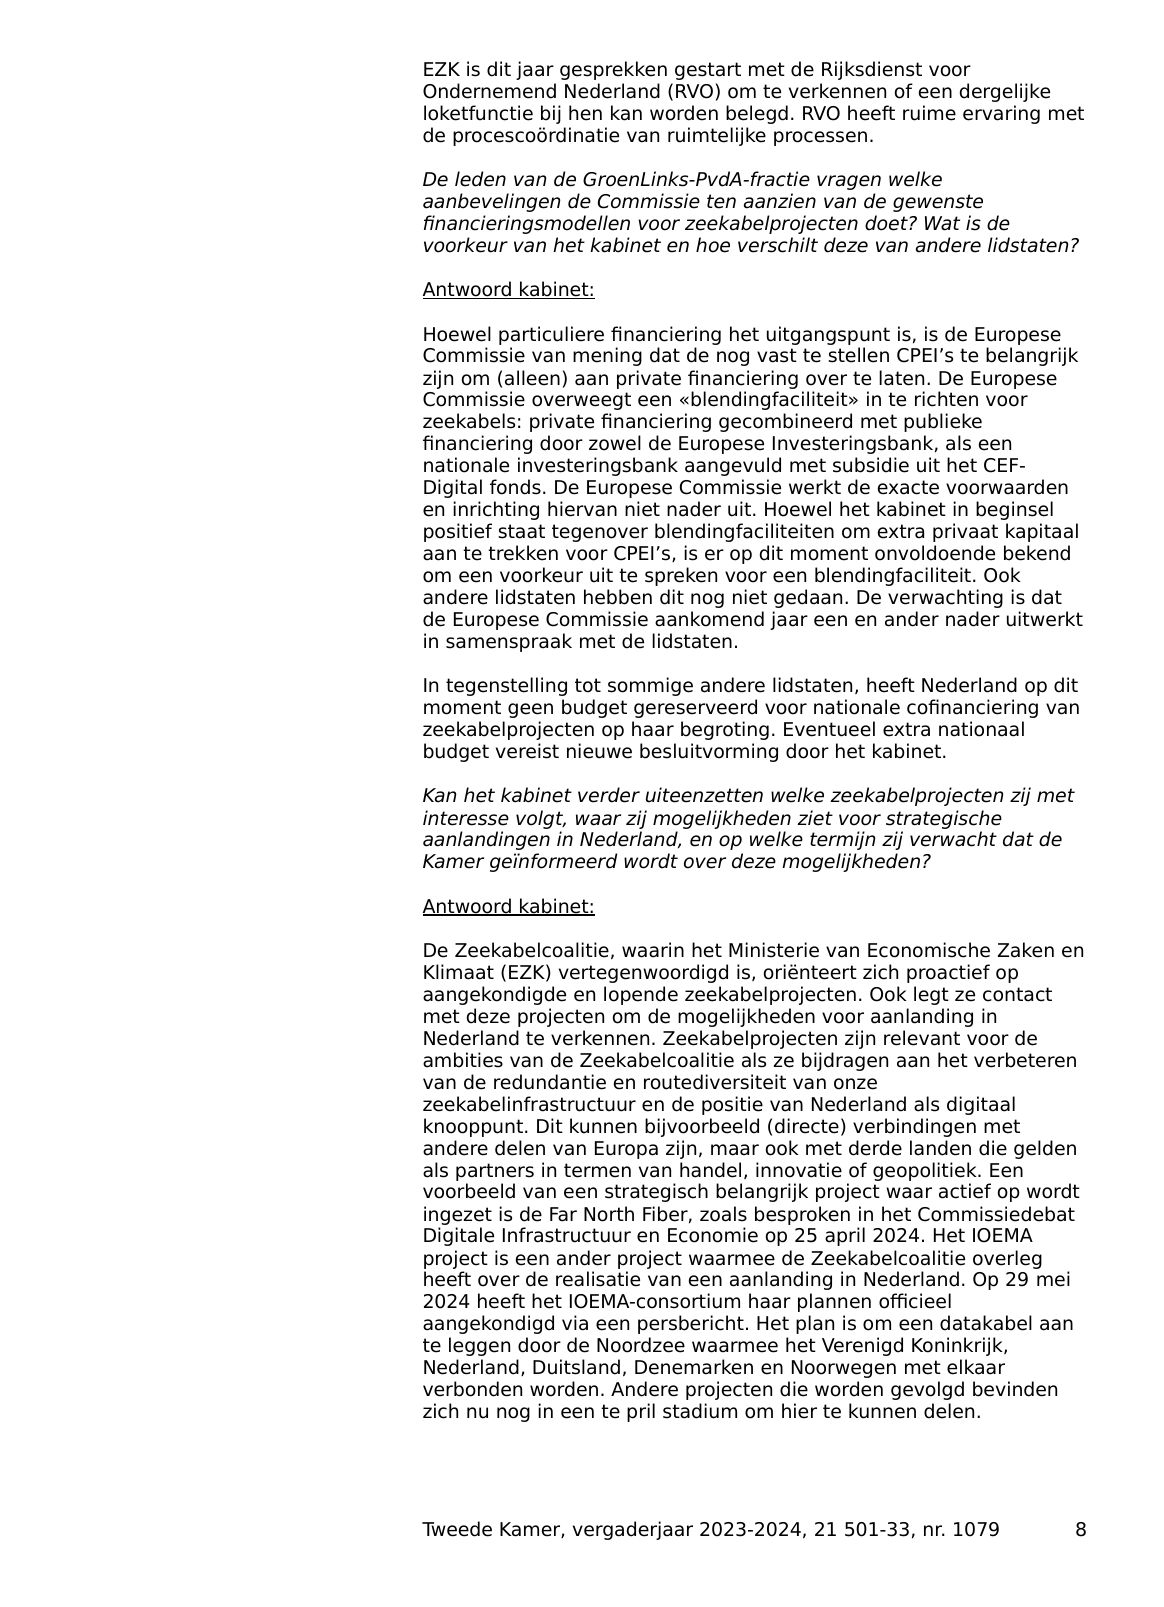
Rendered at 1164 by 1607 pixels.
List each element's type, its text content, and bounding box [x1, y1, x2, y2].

text Hoewel particuliere financiering het uitgangspunt is, is de Europese Commissie van mening dat de nog vast te stellen CPEI’s te belangrijk zijn om (alleen) aan private financiering over te laten. De Europese Commissie overweegt een «blendingfaciliteit» in te richten voor zeekabels: private financiering gecombineerd met publieke financiering door zowel de Europese Investeringsbank, als een nationale investeringsbank aangevuld met subsidie uit het CEF-Digital fonds. De Europese Commissie werkt de exacte voorwaarden en inrichting hiervan niet nader uit. Hoewel het kabinet in beginsel positief staat tegenover blendingfaciliteiten om extra privaat kapitaal aan te trekken voor CPEI’s, is er op dit moment onvoldoende bekend om een voorkeur uit te spreken voor een blendingfaciliteit. Ook andere lidstaten hebben dit nog niet gedaan. De verwachting is dat de Europese Commissie aankomend jaar een en ander nader uitwerkt in samenspraak met de lidstaten. [422, 323, 1087, 653]
text In tegenstelling tot sommige andere lidstaten, heeft Nederland op dit moment geen budget gereserveerd voor nationale cofinanciering van zeekabelprojecten op haar begroting. Eventueel extra nationaal budget vereist nieuwe besluitvorming door het kabinet. [422, 675, 1087, 763]
text EZK is dit jaar gesprekken gestart met de Rijksdienst voor Ondernemend Nederland (RVO) om te verkennen of een dergelijke loketfunctie bij hen kan worden belegd. RVO heeft ruime ervaring met de procescoördinatie van ruimtelijke processen. [422, 59, 1087, 147]
text De Zeekabelcoalitie, waarin het Ministerie van Economische Zaken en Klimaat (EZK) vertegenwoordigd is, oriënteert zich proactief op aangekondigde en lopende zeekabelprojecten. Ook legt ze contact met deze projecten om de mogelijkheden voor aanlanding in Nederland te verkennen. Zeekabelprojecten zijn relevant voor de ambities van de Zeekabelcoalitie als ze bijdragen aan het verbeteren van de redundantie en routediversiteit van onze zeekabelinfrastructuur en de positie van Nederland als digitaal knooppunt. Dit kunnen bijvoorbeeld (directe) verbindingen met andere delen van Europa zijn, maar ook met derde landen die gelden als partners in termen van handel, innovatie of geopolitiek. Een voorbeeld van een strategisch belangrijk project waar actief op wordt ingezet is de Far North Fiber, zoals besproken in het Commissiedebat Digitale Infrastructuur en Economie op 25 april 2024. Het IOEMA project is een ander project waarmee de Zeekabelcoalitie overleg heeft over de realisatie van een aanlanding in Nederland. Op 29 mei 2024 heeft het IOEMA-consortium haar plannen officieel aangekondigd via een persbericht. Het plan is om een datakabel aan te leggen door de Noordzee waarmee het Verenigd Koninkrijk, Nederland, Duitsland, Denemarken en Noorwegen met elkaar verbonden worden. Andere projecten die worden gevolgd bevinden zich nu nog in een te pril stadium om hier te kunnen delen. [422, 940, 1087, 1423]
subtitle Antwoord kabinet: [422, 896, 1087, 917]
text De leden van de GroenLinks-PvdA-fractie vragen welke aanbevelingen de Commissie ten aanzien van de gewenste financieringsmodellen voor zeekabelprojecten doet? Wat is de voorkeur van het kabinet en hoe verschilt deze van andere lidstaten? [422, 169, 1087, 257]
text Kan het kabinet verder uiteenzetten welke zeekabelprojecten zij met interesse volgt, waar zij mogelijkheden ziet voor strategische aanlandingen in Nederland, en op welke termijn zij verwacht dat de Kamer geïnformeerd wordt over deze mogelijkheden? [422, 785, 1087, 873]
subtitle Antwoord kabinet: [422, 279, 1087, 301]
